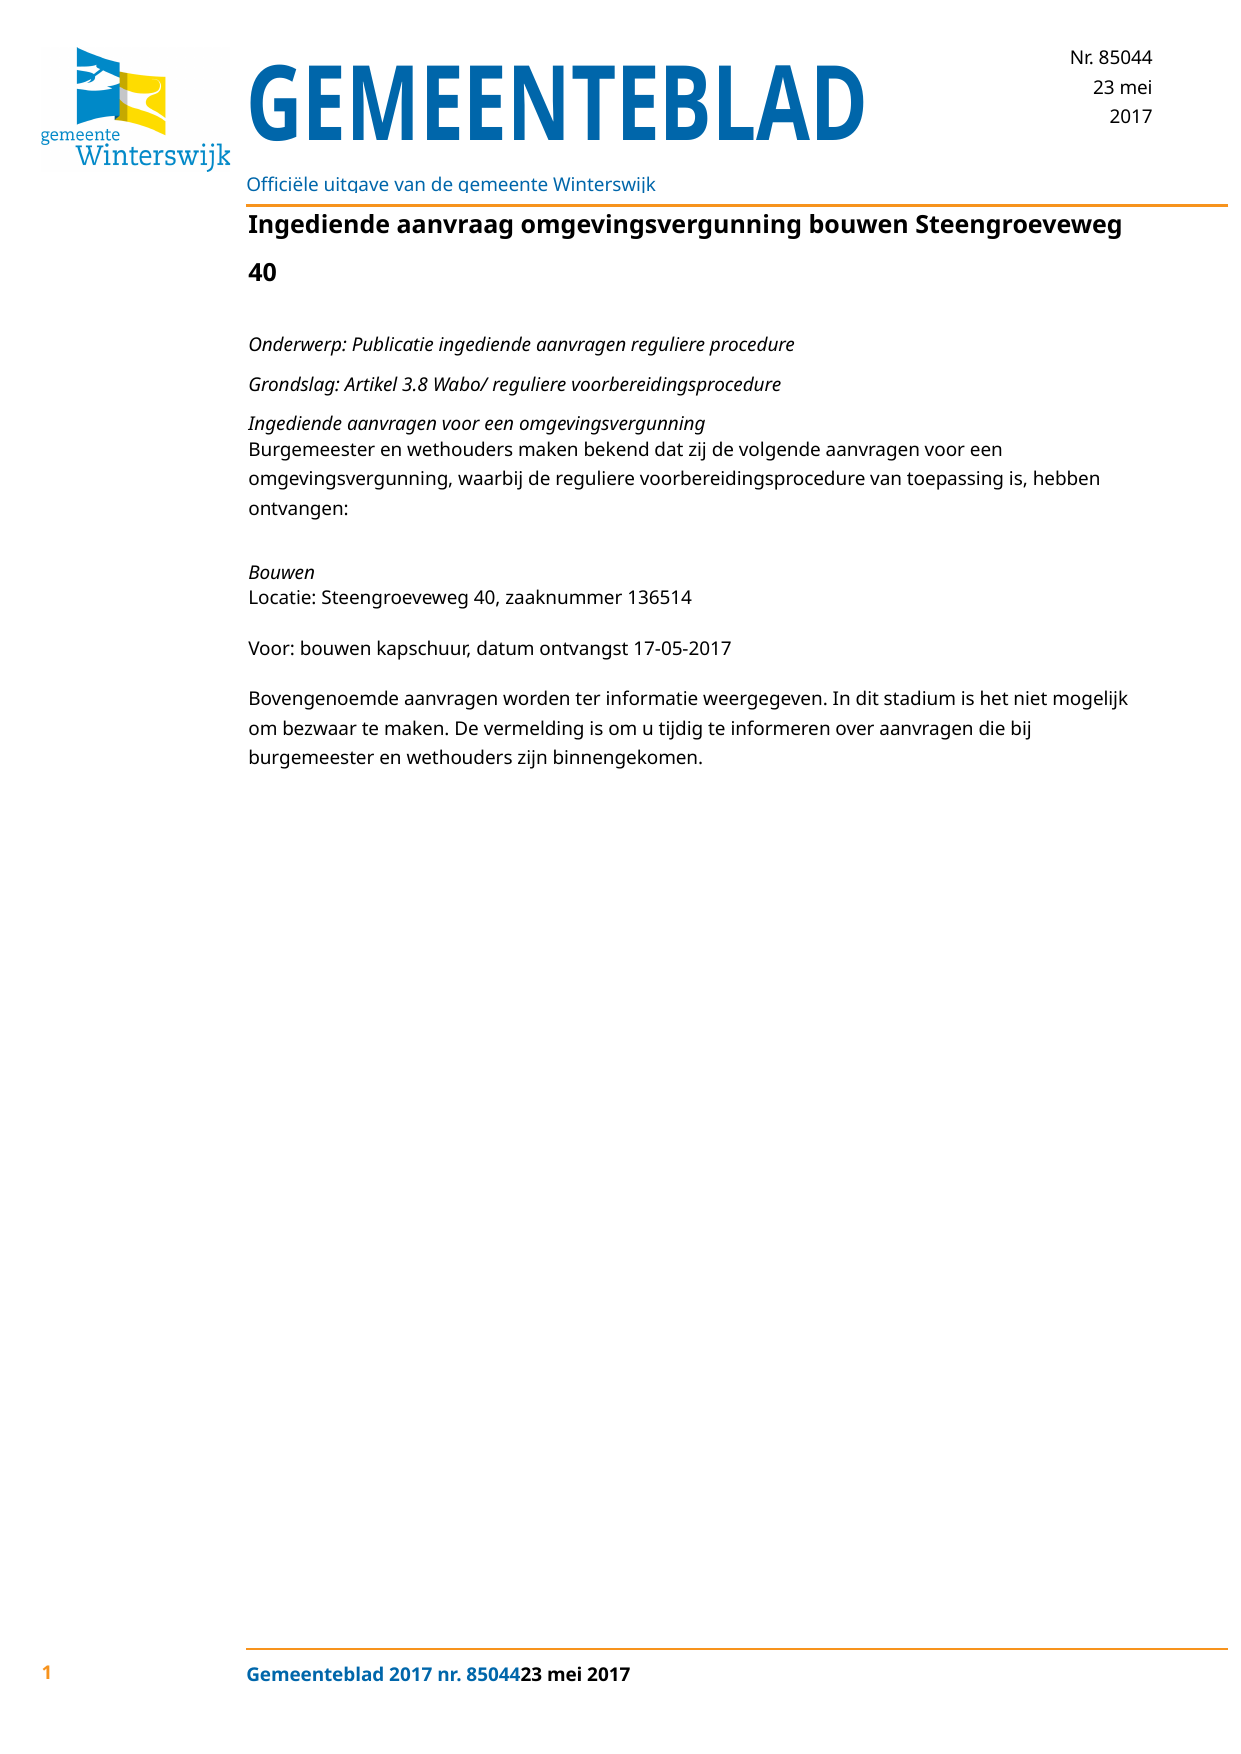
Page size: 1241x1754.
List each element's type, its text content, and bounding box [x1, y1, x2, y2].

text Burgemeester en wethouders maken bekend dat zij de volgende aanvragen voor een omgevingsvergunning, waarbij de reguliere voorbereidingsprocedure van toepassing is, hebben ontvangen: [248, 436, 1152, 521]
picture [41, 47, 231, 172]
text Grondslag: Artikel 3.8 Wabo/ reguliere voorbereidingsprocedure [248, 371, 1152, 396]
picture [225, 153, 231, 162]
text Ingediende aanvraag omgevingsvergunning bouwen Steengroeveweg 40 [248, 207, 1152, 288]
text Ingediende aanvragen voor een omgevingsvergunning [248, 410, 1152, 436]
text Bouwen [248, 559, 1152, 584]
text Voor: bouwen kapschuur, datum ontvangst 17-05-2017 [248, 635, 1152, 661]
text Locatie: Steengroeveweg 40, zaaknummer 136514 [248, 584, 1152, 610]
text Onderwerp: Publicatie ingediende aanvragen reguliere procedure [248, 331, 1152, 357]
text Bovengenoemde aanvragen worden ter informatie weergegeven. In dit stadium is het niet mogelijk om bezwaar te maken. De vermelding is om u tijdig te informeren over aanvragen die bij burgemeester en wethouders zijn binnengekomen. [248, 685, 1152, 770]
